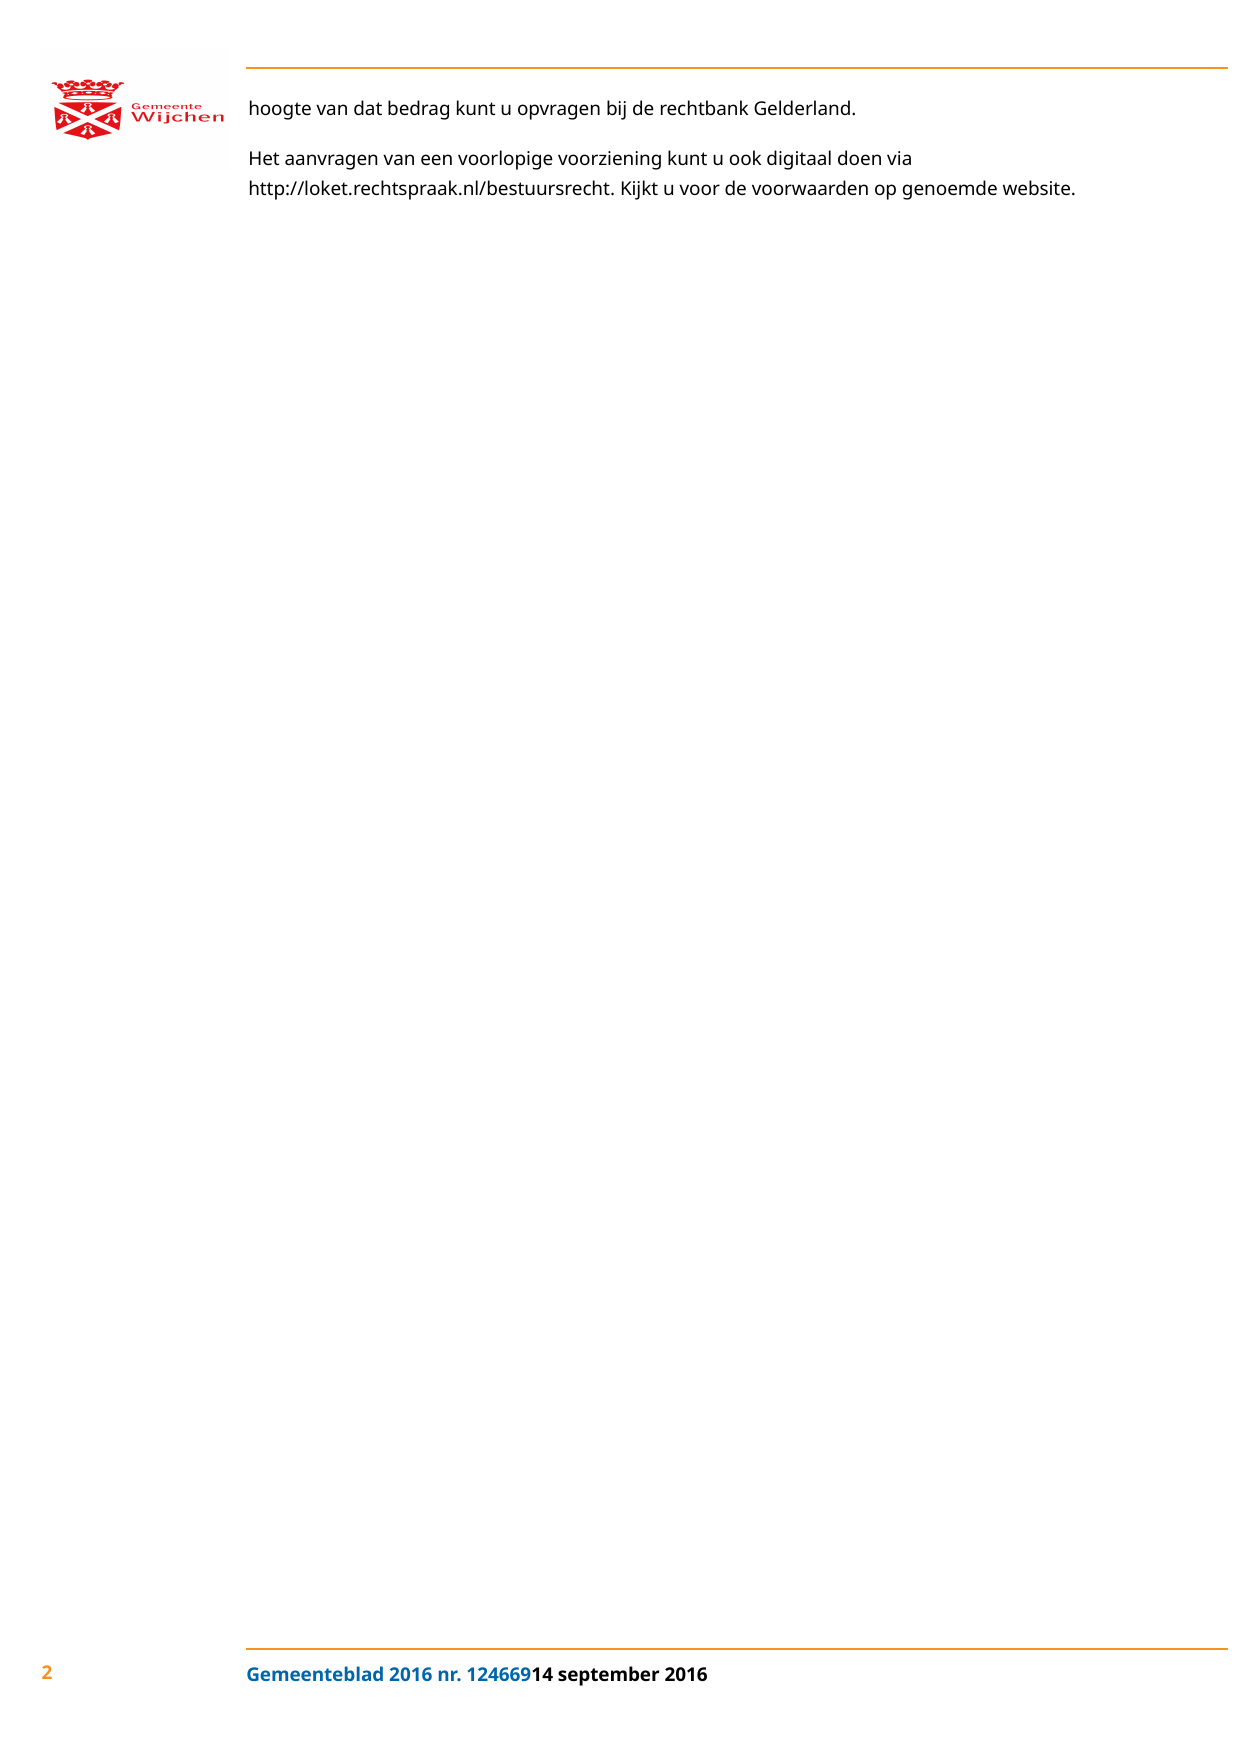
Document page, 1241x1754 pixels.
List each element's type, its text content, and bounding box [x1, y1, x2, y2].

picture [41, 47, 231, 172]
text Het aanvragen van een voorlopige voorziening kunt u ook digitaal doen via http://loket.rechtspraak.nl/bestuursrecht. Kijkt u voor de voorwaarden op genoemde website. [248, 145, 1152, 201]
text hoogte van dat bedrag kunt u opvragen bij de rechtbank Gelderland. [248, 95, 1152, 121]
